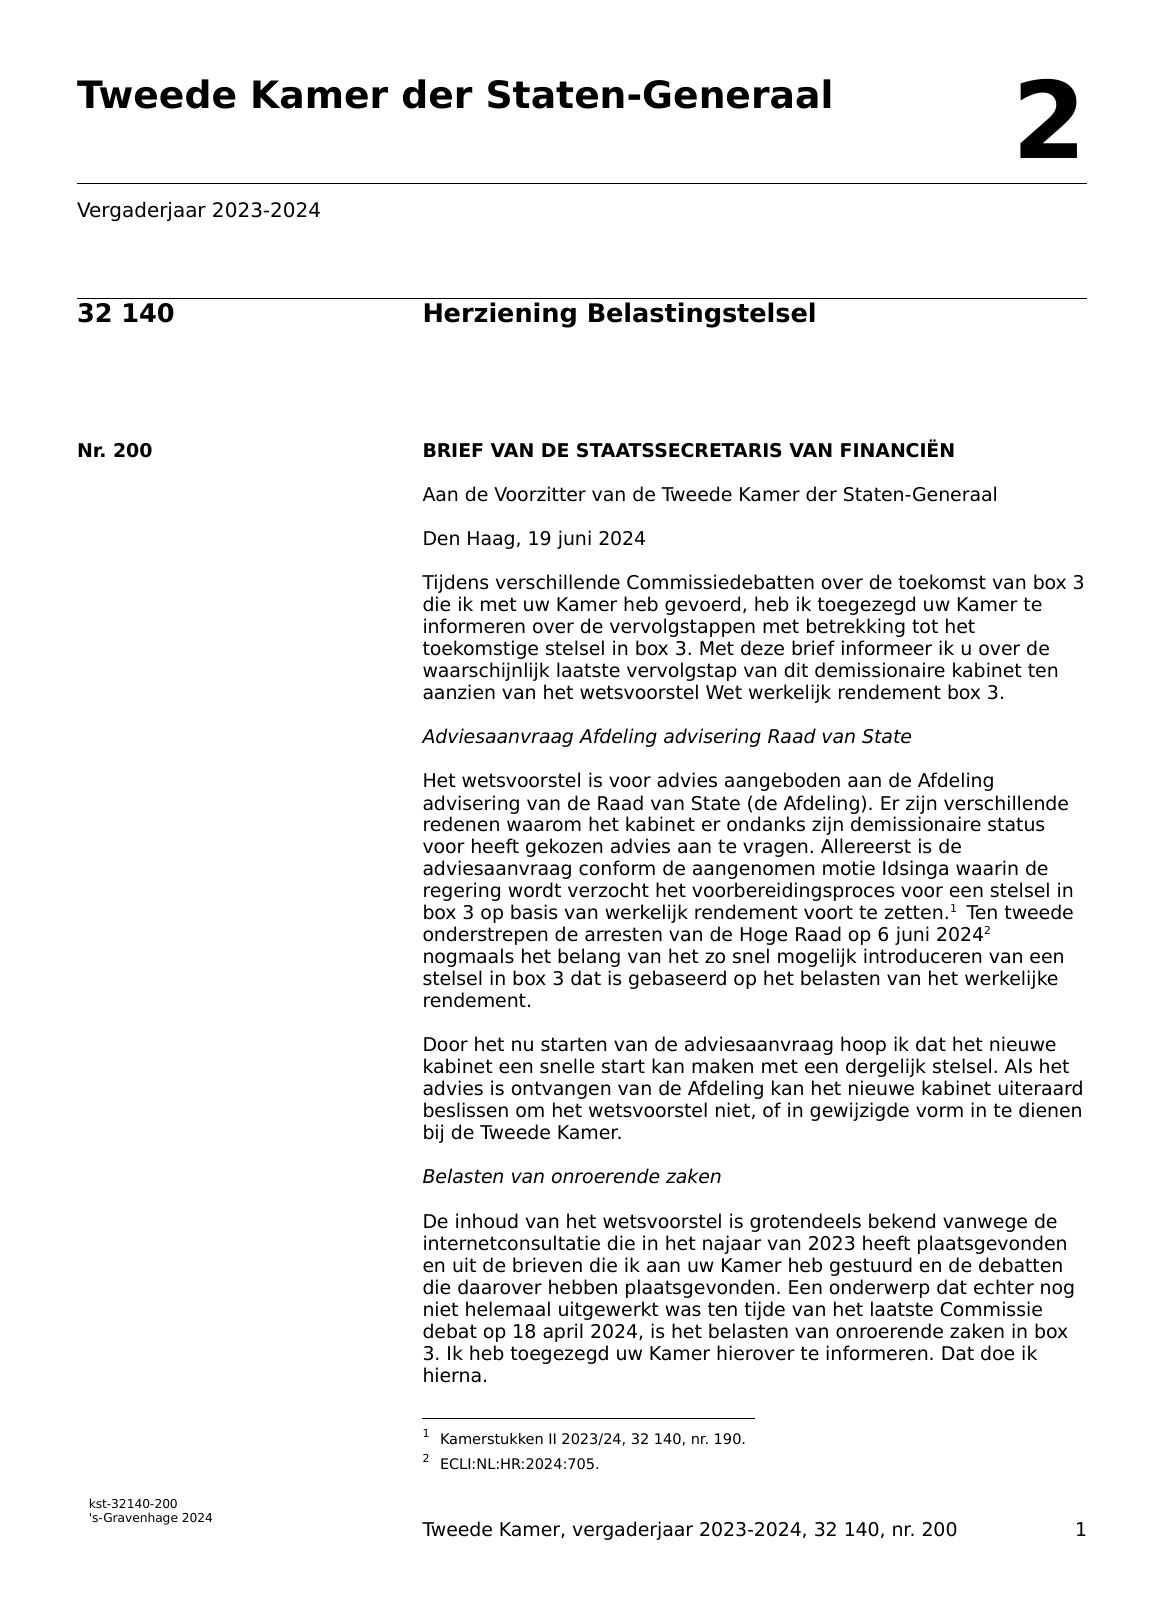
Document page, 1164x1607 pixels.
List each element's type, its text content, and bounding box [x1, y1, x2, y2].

subtitle Adviesaanvraag Afdeling advisering Raad van State [422, 726, 1087, 748]
text kst-32140-200 [88, 1497, 323, 1511]
text ECLI:NL:HR:2024:705. [422, 1452, 1087, 1474]
table_header 2 [886, 59, 1087, 183]
text De inhoud van het wetsvoorstel is grotendeels bekend vanwege de internetconsultatie die in het najaar van 2023 heeft plaatsgevonden en uit de brieven die ik aan uw Kamer heb gestuurd en de debatten die daarover hebben plaatsgevonden. Een onderwerp dat echter nog niet helemaal uitgewerkt was ten tijde van het laatste Commissie debat op 18 april 2024, is het belasten van onroerende zaken in box 3. Ik heb toegezegd uw Kamer hierover te informeren. Dat doe ik hierna. [422, 1211, 1087, 1386]
subtitle 32 140 Herziening Belastingstelsel [77, 299, 1087, 329]
text Door het nu starten van de adviesaanvraag hoop ik dat het nieuwe kabinet een snelle start kan maken met een dergelijk stelsel. Als het advies is ontvangen van de Afdeling kan het nieuwe kabinet uiteraard beslissen om het wetsvoorstel niet, of in gewijzigde vorm in te dienen bij de Tweede Kamer. [422, 1034, 1087, 1144]
text Kamerstukken II 2023/24, 32 140, nr. 190. [422, 1427, 1087, 1449]
text Aan de Voorzitter van de Tweede Kamer der Staten-Generaal [422, 484, 1087, 506]
table_header Tweede Kamer der Staten-Generaal [77, 59, 886, 183]
text 's-Gravenhage 2024 [88, 1511, 323, 1525]
table_cell Vergaderjaar 2023-2024 [77, 184, 1087, 298]
subtitle Nr. 200 BRIEF VAN DE STAATSSECRETARIS VAN FINANCIËN [77, 440, 1087, 462]
subtitle Belasten van onroerende zaken [422, 1166, 1087, 1188]
text Het wetsvoorstel is voor advies aangeboden aan de Afdeling advisering van de Raad van State (de Afdeling). Er zijn verschillende redenen waarom het kabinet er ondanks zijn demissionaire status voor heeft gekozen advies aan te vragen. Allereerst is de adviesaanvraag conform de aangenomen motie Idsinga waarin de regering wordt verzocht het voorbereidingsproces voor een stelsel in box 3 op basis van werkelijk rendement voort te zetten. Ten tweede onderstrepen de arresten van de Hoge Raad op 6 juni 2024 nogmaals het belang van het zo snel mogelijk introduceren van een stelsel in box 3 dat is gebaseerd op het belasten van het werkelijke rendement. [422, 770, 1087, 1012]
text Tijdens verschillende Commissiedebatten over de toekomst van box 3 die ik met uw Kamer heb gevoerd, heb ik toegezegd uw Kamer te informeren over de vervolgstappen met betrekking tot het toekomstige stelsel in box 3. Met deze brief informeer ik u over de waarschijnlijk laatste vervolgstap van dit demissionaire kabinet ten aanzien van het wetsvoorstel Wet werkelijk rendement box 3. [422, 572, 1087, 704]
text Den Haag, 19 juni 2024 [422, 528, 1087, 550]
